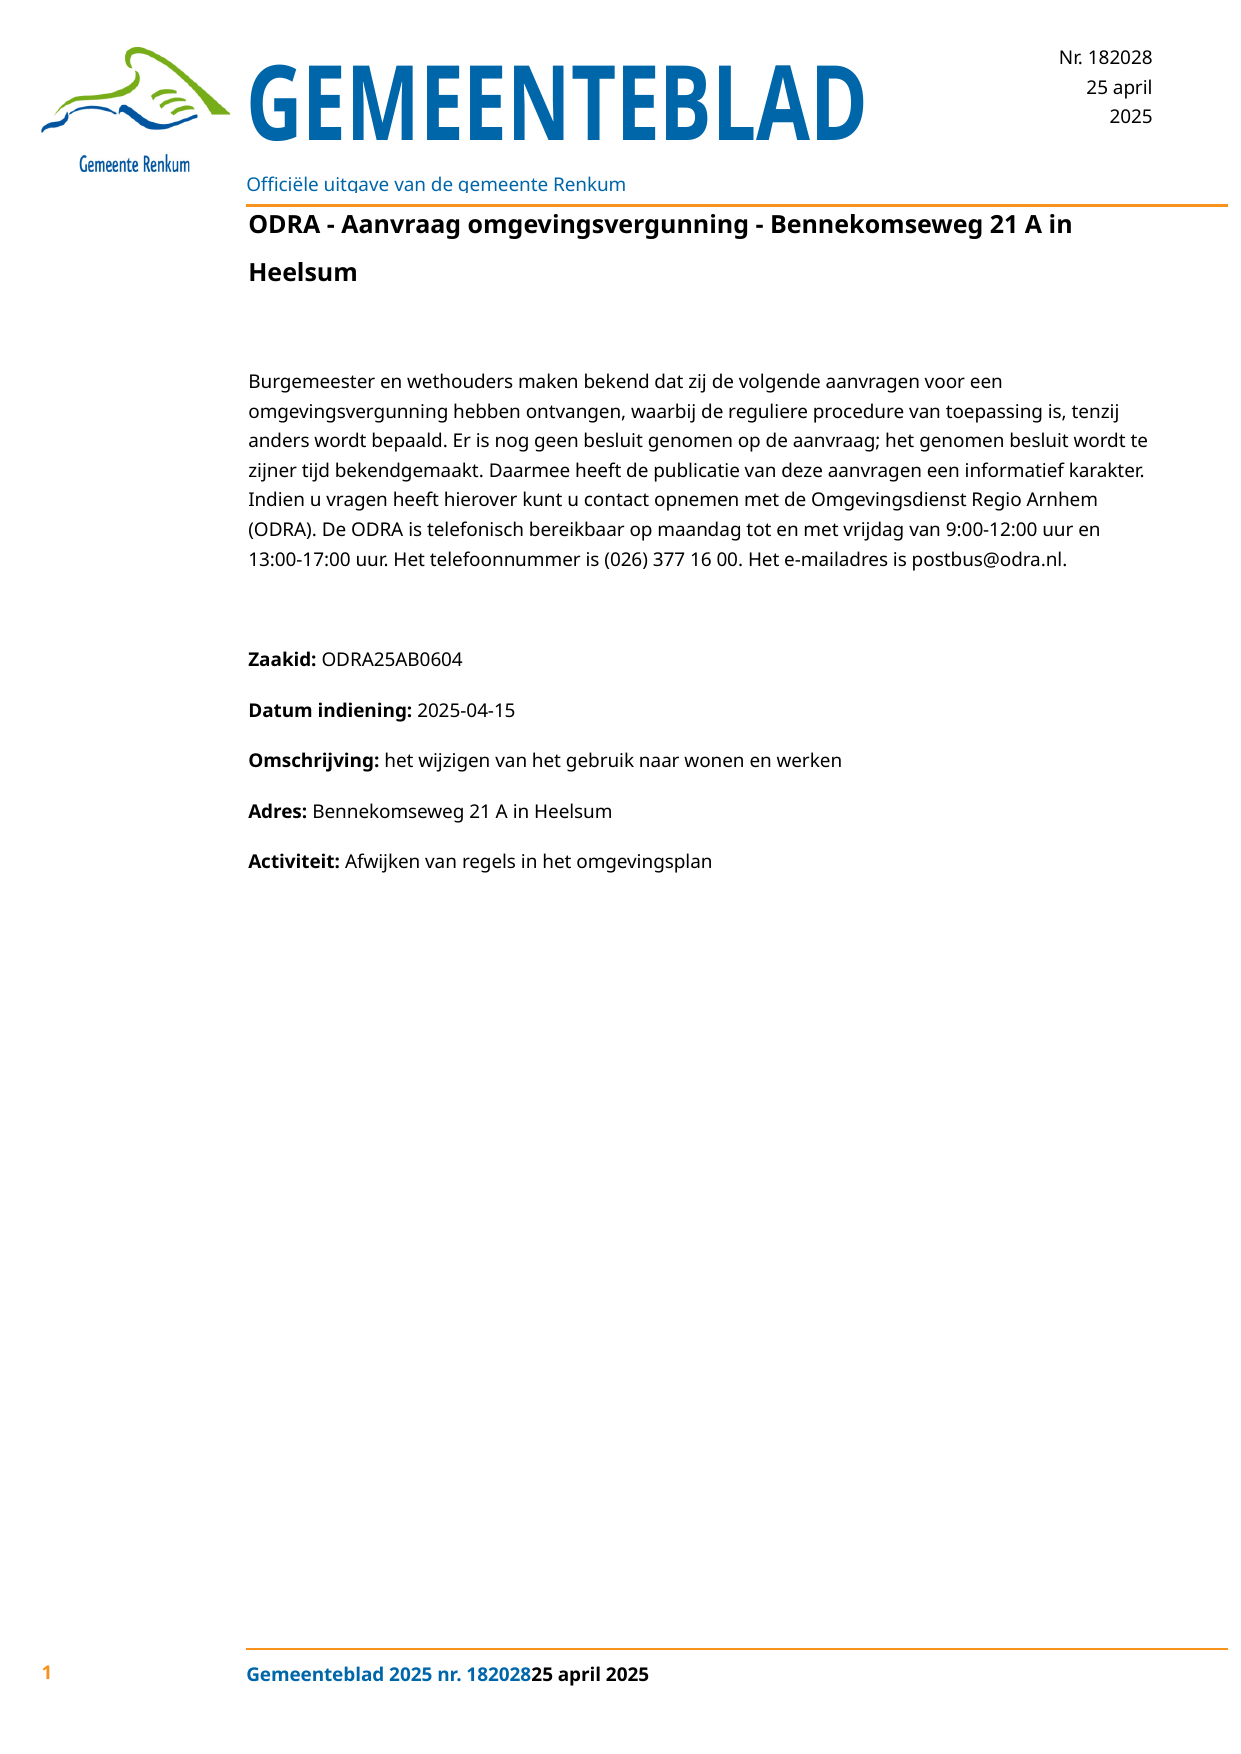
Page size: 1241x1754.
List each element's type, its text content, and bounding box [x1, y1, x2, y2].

text Activiteit: Afwijken van regels in het omgevingsplan [248, 848, 1152, 874]
text Zaakid: ODRA25AB0604 [248, 647, 1152, 672]
picture [41, 47, 231, 172]
text Omschrijving: het wijzigen van het gebruik naar wonen en werken [248, 747, 1152, 773]
text Burgemeester en wethouders maken bekend dat zij de volgende aanvragen voor een omgevingsvergunning hebben ontvangen, waarbij de reguliere procedure van toepassing is, tenzij anders wordt bepaald. Er is nog geen besluit genomen op de aanvraag; het genomen besluit wordt te zijner tijd bekendgemaakt. Daarmee heeft de publicatie van deze aanvragen een informatief karakter. Indien u vragen heeft hierover kunt u contact opnemen met de Omgevingsdienst Regio Arnhem (ODRA). De ODRA is telefonisch bereikbaar op maandag tot en met vrijdag van 9:00-12:00 uur en 13:00-17:00 uur. Het telefoonnummer is (026) 377 16 00. Het e-mailadres is postbus@odra.nl. [248, 368, 1152, 572]
text ODRA - Aanvraag omgevingsvergunning - Bennekomseweg 21 A in Heelsum [248, 207, 1152, 288]
text Datum indiening: 2025-04-15 [248, 697, 1152, 723]
text Adres: Bennekomseweg 21 A in Heelsum [248, 798, 1152, 824]
